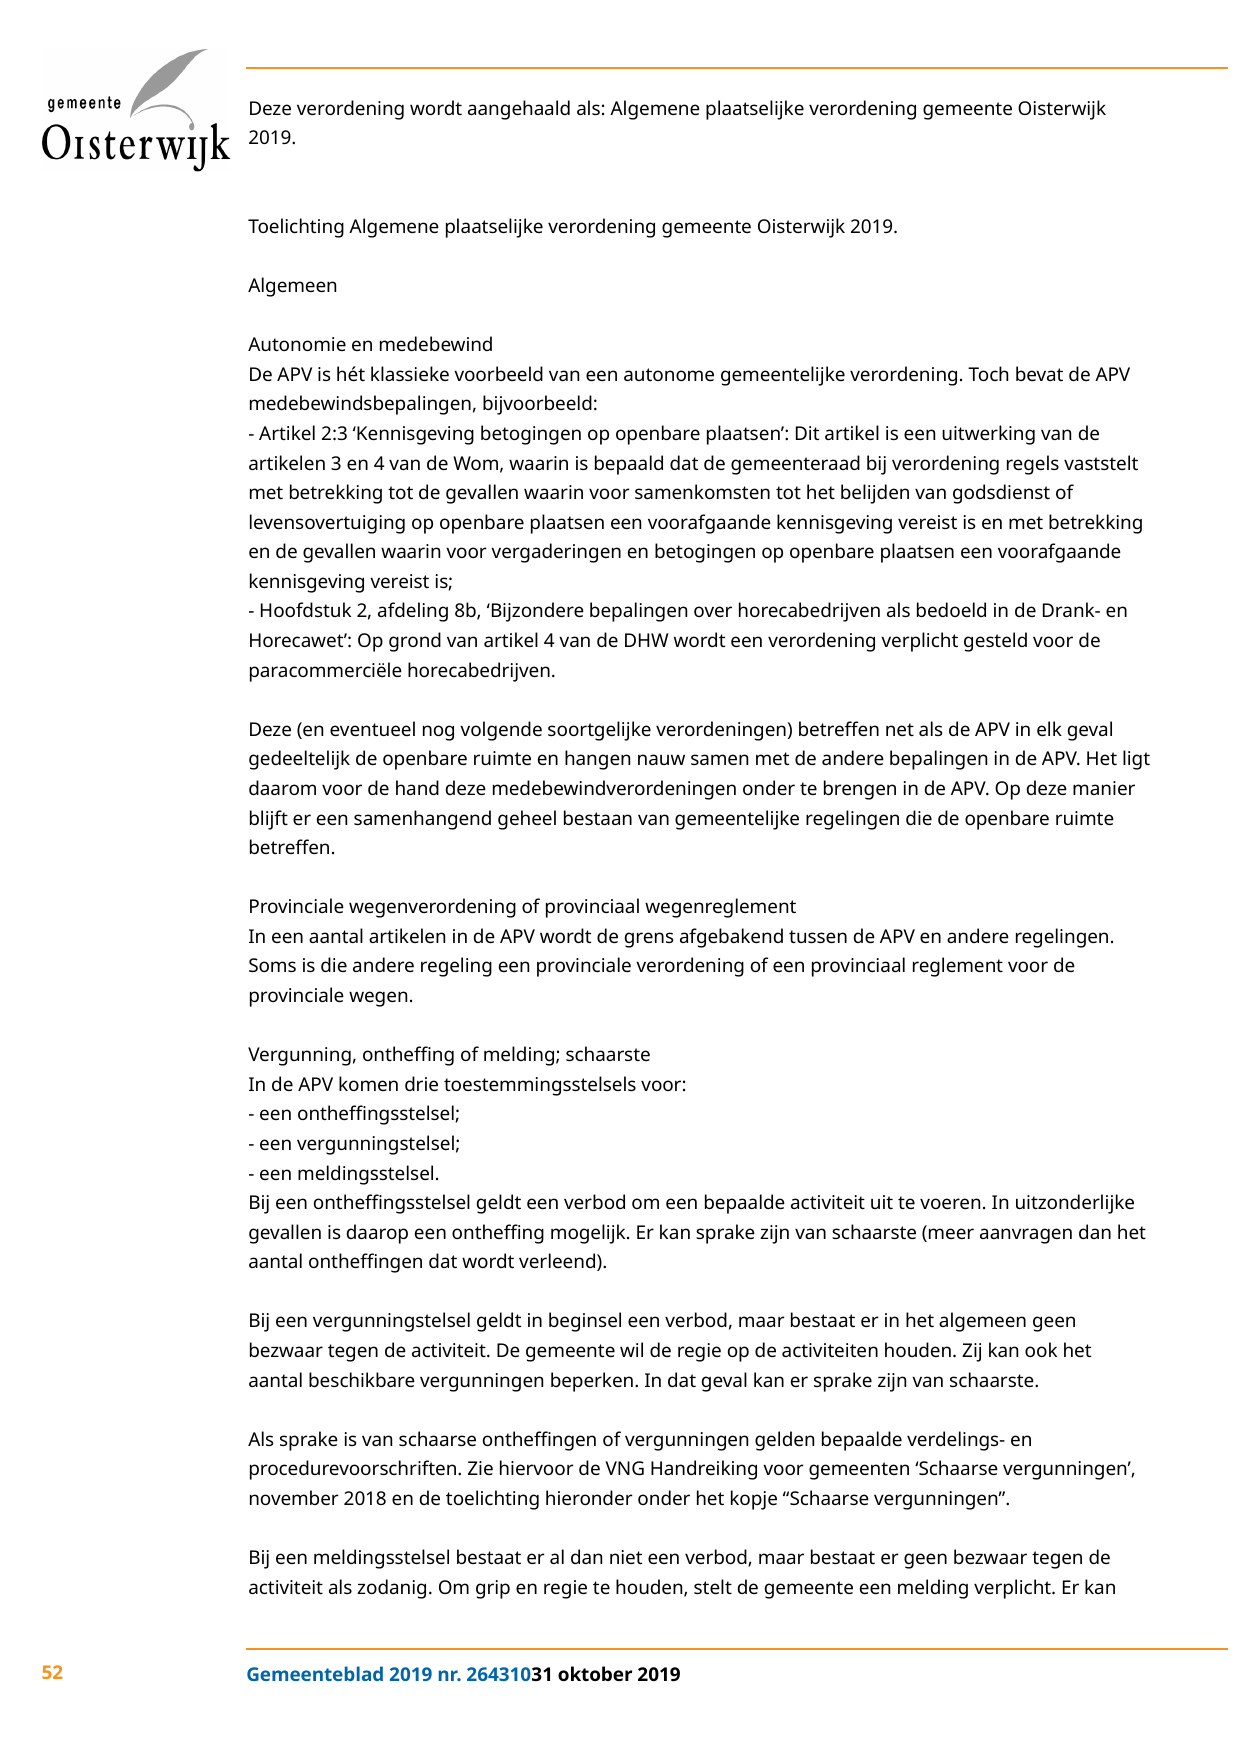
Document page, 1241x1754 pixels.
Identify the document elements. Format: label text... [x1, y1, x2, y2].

text In een aantal artikelen in de APV wordt de grens afgebakend tussen de APV en andere regelingen. Soms is die andere regeling een provinciale verordening of een provinciaal reglement voor de provinciale wegen. [248, 923, 1152, 1008]
text - een meldingsstelsel. [248, 1160, 1152, 1186]
text Bij een ontheffingsstelsel geldt een verbod om een bepaalde activiteit uit te voeren. In uitzonderlijke gevallen is daarop een ontheffing mogelijk. Er kan sprake zijn van schaarste (meer aanvragen dan het aantal ontheffingen dat wordt verleend). [248, 1189, 1152, 1274]
text De APV is hét klassieke voorbeeld van een autonome gemeentelijke verordening. Toch bevat de APV medebewindsbepalingen, bijvoorbeeld: [248, 361, 1152, 416]
text Deze (en eventueel nog volgende soortgelijke verordeningen) betreffen net als de APV in elk geval gedeeltelijk de openbare ruimte en hangen nauw samen met de andere bepalingen in de APV. Het ligt daarom voor de hand deze medebewindverordeningen onder te brengen in de APV. Op deze manier blijft er een samenhangend geheel bestaan van gemeentelijke regelingen die de openbare ruimte betreffen. [248, 716, 1152, 860]
text Bij een meldingsstelsel bestaat er al dan niet een verbod, maar bestaat er geen bezwaar tegen de activiteit als zodanig. Om grip en regie te houden, stelt de gemeente een melding verplicht. Er kan [248, 1544, 1152, 1600]
text Als sprake is van schaarse ontheffingen of vergunningen gelden bepaalde verdelings- en procedurevoorschriften. Zie hiervoor de VNG Handreiking voor gemeenten ‘Schaarse vergunningen’, november 2018 en de toelichting hieronder onder het kopje “Schaarse vergunningen”. [248, 1426, 1152, 1511]
text Algemeen [248, 272, 1152, 298]
text Toelichting Algemene plaatselijke verordening gemeente Oisterwijk 2019. [248, 213, 1152, 239]
text Vergunning, ontheffing of melding; schaarste [248, 1041, 1152, 1067]
text - Hoofdstuk 2, afdeling 8b, ‘Bijzondere bepalingen over horecabedrijven als bedoeld in de Drank- en Horecawet’: Op grond van artikel 4 van de DHW wordt een verordening verplicht gesteld voor de paracommerciële horecabedrijven. [248, 598, 1152, 683]
text - een vergunningstelsel; [248, 1130, 1152, 1156]
text Deze verordening wordt aangehaald als: Algemene plaatselijke verordening gemeente Oisterwijk 2019. [248, 95, 1152, 150]
text - Artikel 2:3 ‘Kennisgeving betogingen op openbare plaatsen’: Dit artikel is een uitwerking van de artikelen 3 en 4 van de Wom, waarin is bepaald dat de gemeenteraad bij verordening regels vaststelt met betrekking tot de gevallen waarin voor samenkomsten tot het belijden van godsdienst of levensovertuiging op openbare plaatsen een voorafgaande kennisgeving vereist is en met betrekking en de gevallen waarin voor vergaderingen en betogingen op openbare plaatsen een voorafgaande kennisgeving vereist is; [248, 420, 1152, 594]
text - een ontheffingsstelsel; [248, 1101, 1152, 1126]
text Autonomie en medebewind [248, 331, 1152, 357]
text Bij een vergunningstelsel geldt in beginsel een verbod, maar bestaat er in het algemeen geen bezwaar tegen de activiteit. De gemeente wil de regie op de activiteiten houden. Zij kan ook het aantal beschikbare vergunningen beperken. In dat geval kan er sprake zijn van schaarste. [248, 1308, 1152, 1393]
text Provinciale wegenverordening of provinciaal wegenreglement [248, 893, 1152, 919]
text In de APV komen drie toestemmingsstelsels voor: [248, 1071, 1152, 1097]
picture [41, 47, 231, 172]
